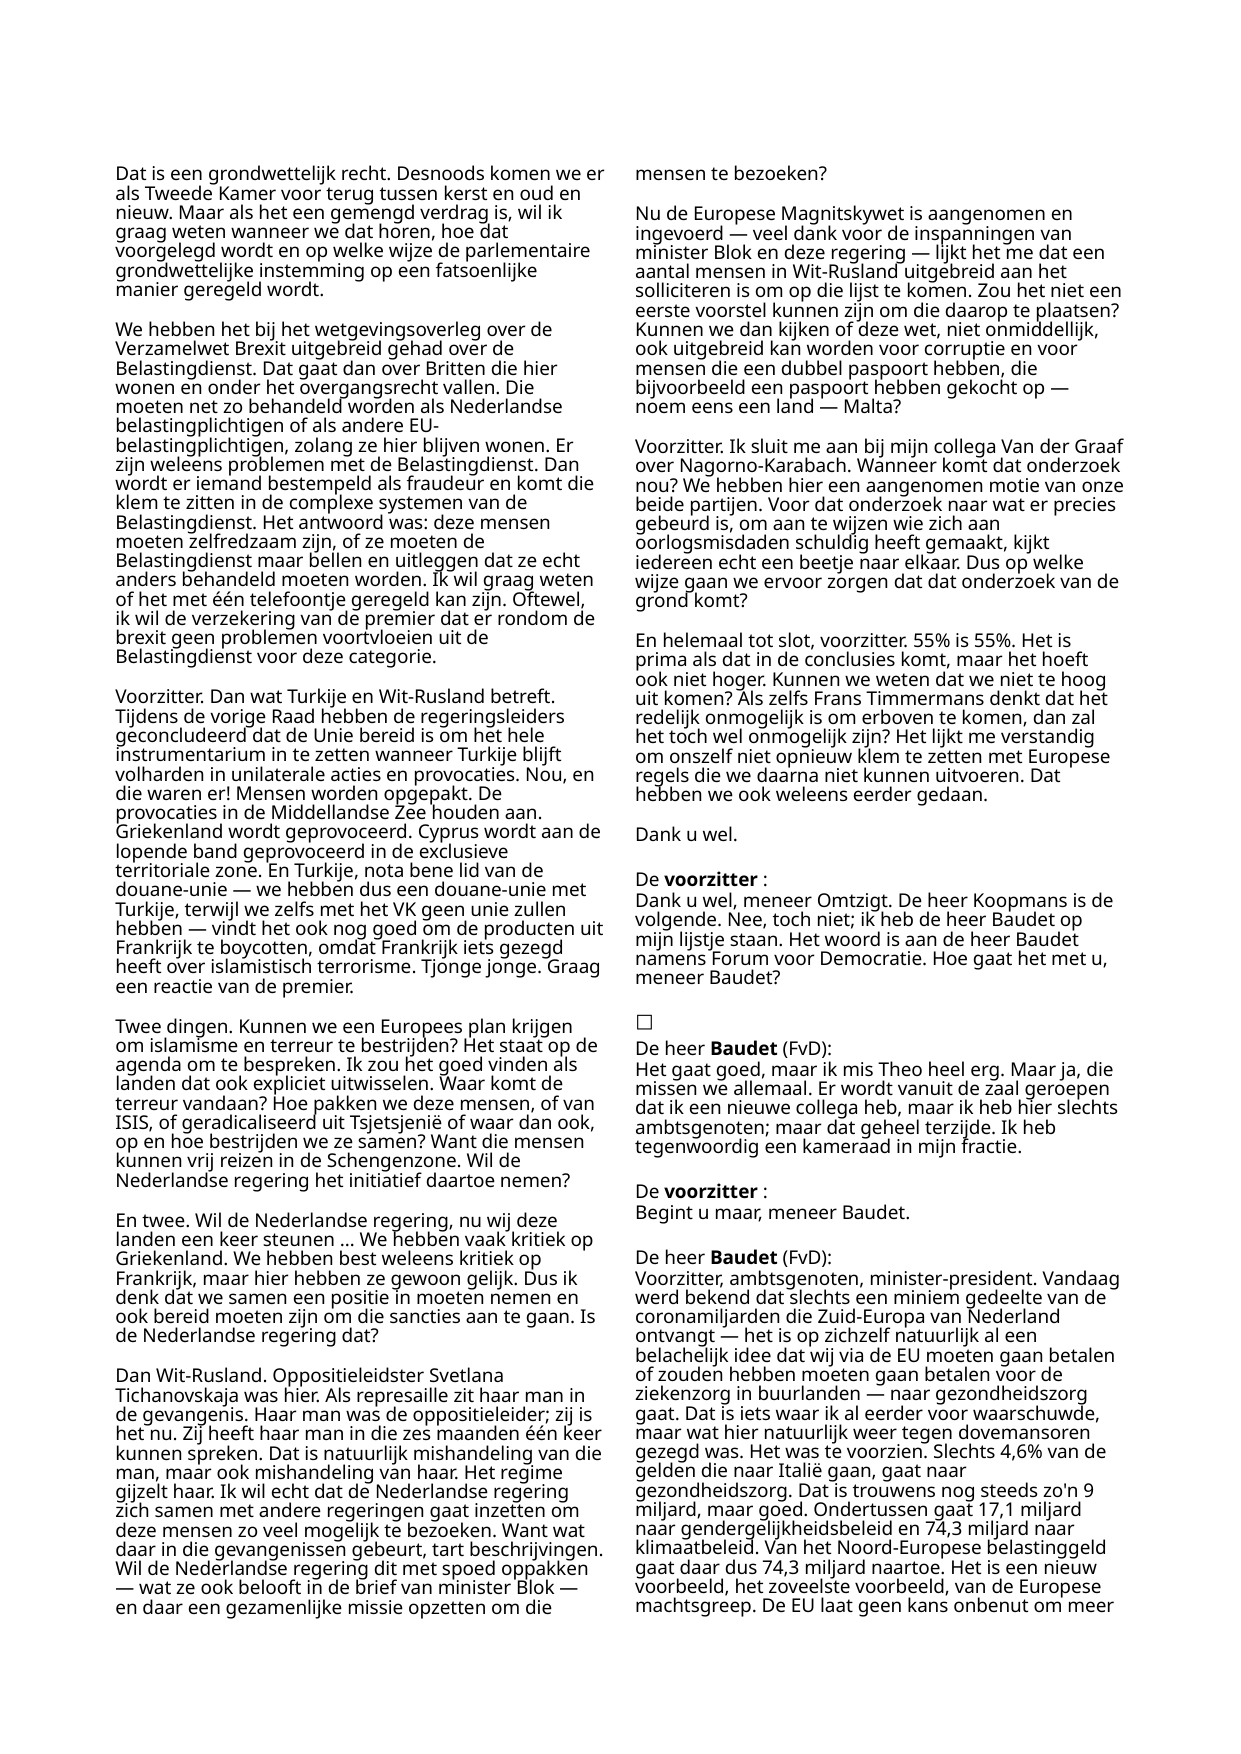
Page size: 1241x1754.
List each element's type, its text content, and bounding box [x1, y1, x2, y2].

text De heer Baudet (FvD): [635, 1244, 1125, 1269]
text Twee dingen. Kunnen we een Europees plan krijgen om islamisme en terreur te bestrijden? Het staat op de agenda om te bespreken. Ik zou het goed vinden als landen dat ook expliciet uitwisselen. Waar komt de terreur vandaan? Hoe pakken we deze mensen, of van ISIS, of geradicaliseerd uit Tsjetsjenië of waar dan ook, op en hoe bestrijden we ze samen? Want die mensen kunnen vrij reizen in de Schengenzone. Wil de Nederlandse regering het initiatief daartoe nemen? [115, 1018, 605, 1191]
text Dat is een grondwettelijk recht. Desnoods komen we er als Tweede Kamer voor terug tussen kerst en oud en nieuw. Maar als het een gemengd verdrag is, wil ik graag weten wanneer we dat horen, hoe dat voorgelegd wordt en op welke wijze de parlementaire grondwettelijke instemming op een fatsoenlijke manier geregeld wordt. [115, 165, 605, 300]
text De voorzitter : [635, 1178, 1125, 1204]
text Het gaat goed, maar ik mis Theo heel erg. Maar ja, die missen we allemaal. Er wordt vanuit de zaal geroepen dat ik een nieuwe collega heb, maar ik heb hier slechts ambtsgenoten; maar dat geheel terzijde. Ik heb tegenwoordig een kameraad in mijn fractie. [635, 1061, 1125, 1157]
text De voorzitter : [635, 866, 1125, 892]
text En twee. Wil de Nederlandse regering, nu wij deze landen een keer steunen … We hebben vaak kritiek op Griekenland. We hebben best weleens kritiek op Frankrijk, maar hier hebben ze gewoon gelijk. Dus ik denk dat we samen een positie in moeten nemen en ook bereid moeten zijn om die sancties aan te gaan. Is de Nederlandse regering dat? [115, 1212, 605, 1347]
text Voorzitter. Dan wat Turkije en Wit-Rusland betreft. Tijdens de vorige Raad hebben de regeringsleiders geconcludeerd dat de Unie bereid is om het hele instrumentarium in te zetten wanneer Turkije blijft volharden in unilaterale acties en provocaties. Nou, en die waren er! Mensen worden opgepakt. De provocaties in de Middellandse Zee houden aan. Griekenland wordt geprovoceerd. Cyprus wordt aan de lopende band geprovoceerd in de exclusieve territoriale zone. En Turkije, nota bene lid van de douane-unie — we hebben dus een douane-unie met Turkije, terwijl we zelfs met het VK geen unie zullen hebben — vindt het ook nog goed om de producten uit Frankrijk te boycotten, omdat Frankrijk iets gezegd heeft over islamistisch terrorisme. Tjonge jonge. Graag een reactie van de premier. [115, 688, 605, 997]
text Dan Wit-Rusland. Oppositieleidster Svetlana Tichanovskaja was hier. Als represaille zit haar man in de gevangenis. Haar man was de oppositieleider; zij is het nu. Zij heeft haar man in die zes maanden één keer kunnen spreken. Dat is natuurlijk mishandeling van die man, maar ook mishandeling van haar. Het regime gijzelt haar. Ik wil echt dat de Nederlandse regering zich samen met andere regeringen gaat inzetten om deze mensen zo veel mogelijk te bezoeken. Want wat daar in die gevangenissen gebeurt, tart beschrijvingen. Wil de Nederlandse regering dit met spoed oppakken — wat ze ook belooft in de brief van minister Blok — en daar een gezamenlijke missie opzetten om die [115, 1367, 605, 1618]
text Begint u maar, meneer Baudet. [635, 1204, 1125, 1223]
text De heer Baudet (FvD): [635, 1035, 1125, 1061]
text Dank u wel, meneer Omtzigt. De heer Koopmans is de volgende. Nee, toch niet; ik heb de heer Baudet op mijn lijstje staan. Het woord is aan de heer Baudet namens Forum voor Democratie. Hoe gaat het met u, meneer Baudet? [635, 892, 1125, 988]
text En helemaal tot slot, voorzitter. 55% is 55%. Het is prima als dat in de conclusies komt, maar het hoeft ook niet hoger. Kunnen we weten dat we niet te hoog uit komen? Als zelfs Frans Timmermans denkt dat het redelijk onmogelijk is om erboven te komen, dan zal het toch wel onmogelijk zijn? Het lijkt me verstandig om onszelf niet opnieuw klem te zetten met Europese regels die we daarna niet kunnen uitvoeren. Dat hebben we ook weleens eerder gedaan. [635, 632, 1125, 806]
text Nu de Europese Magnitskywet is aangenomen en ingevoerd — veel dank voor de inspanningen van minister Blok en deze regering — lijkt het me dat een aantal mensen in Wit-Rusland uitgebreid aan het solliciteren is om op die lijst te komen. Zou het niet een eerste voorstel kunnen zijn om die daarop te plaatsen? Kunnen we dan kijken of deze wet, niet onmiddellijk, ook uitgebreid kan worden voor corruptie en voor mensen die een dubbel paspoort hebben, die bijvoorbeeld een paspoort hebben gekocht op — noem eens een land — Malta? [635, 205, 1125, 417]
text We hebben het bij het wetgevingsoverleg over de Verzamelwet Brexit uitgebreid gehad over de Belastingdienst. Dat gaat dan over Britten die hier wonen en onder het overgangsrecht vallen. Die moeten net zo behandeld worden als Nederlandse belastingplichtigen of als andere EU-belastingplichtigen, zolang ze hier blijven wonen. Er zijn weleens problemen met de Belastingdienst. Dan wordt er iemand bestempeld als fraudeur en komt die klem te zitten in de complexe systemen van de Belastingdienst. Het antwoord was: deze mensen moeten zelfredzaam zijn, of ze moeten de Belastingdienst maar bellen en uitleggen dat ze echt anders behandeld moeten worden. Ik wil graag weten of het met één telefoontje geregeld kan zijn. Oftewel, ik wil de verzekering van de premier dat er rondom de brexit geen problemen voortvloeien uit de Belastingdienst voor deze categorie. [115, 321, 605, 668]
text ⬜ [635, 1009, 1125, 1035]
text Dank u wel. [635, 826, 1125, 846]
text Voorzitter, ambtsgenoten, minister-president. Vandaag werd bekend dat slechts een miniem gedeelte van de coronamiljarden die Zuid-Europa van Nederland ontvangt — het is op zichzelf natuurlijk al een belachelijk idee dat wij via de EU moeten gaan betalen of zouden hebben moeten gaan betalen voor de ziekenzorg in buurlanden — naar gezondheidszorg gaat. Dat is iets waar ik al eerder voor waarschuwde, maar wat hier natuurlijk weer tegen dovemansoren gezegd was. Het was te voorzien. Slechts 4,6% van de gelden die naar Italië gaan, gaat naar gezondheidszorg. Dat is trouwens nog steeds zo'n 9 miljard, maar goed. Ondertussen gaat 17,1 miljard naar gendergelijkheidsbeleid en 74,3 miljard naar klimaatbeleid. Van het Noord-Europese belastinggeld gaat daar dus 74,3 miljard naartoe. Het is een nieuw voorbeeld, het zoveelste voorbeeld, van de Europese machtsgreep. De EU laat geen kans onbenut om meer [635, 1269, 1125, 1616]
text mensen te bezoeken? [635, 165, 1125, 184]
text Voorzitter. Ik sluit me aan bij mijn collega Van der Graaf over Nagorno-Karabach. Wanneer komt dat onderzoek nou? We hebben hier een aangenomen motie van onze beide partijen. Voor dat onderzoek naar wat er precies gebeurd is, om aan te wijzen wie zich aan oorlogsmisdaden schuldig heeft gemaakt, kijkt iedereen echt een beetje naar elkaar. Dus op welke wijze gaan we ervoor zorgen dat dat onderzoek van de grond komt? [635, 438, 1125, 611]
